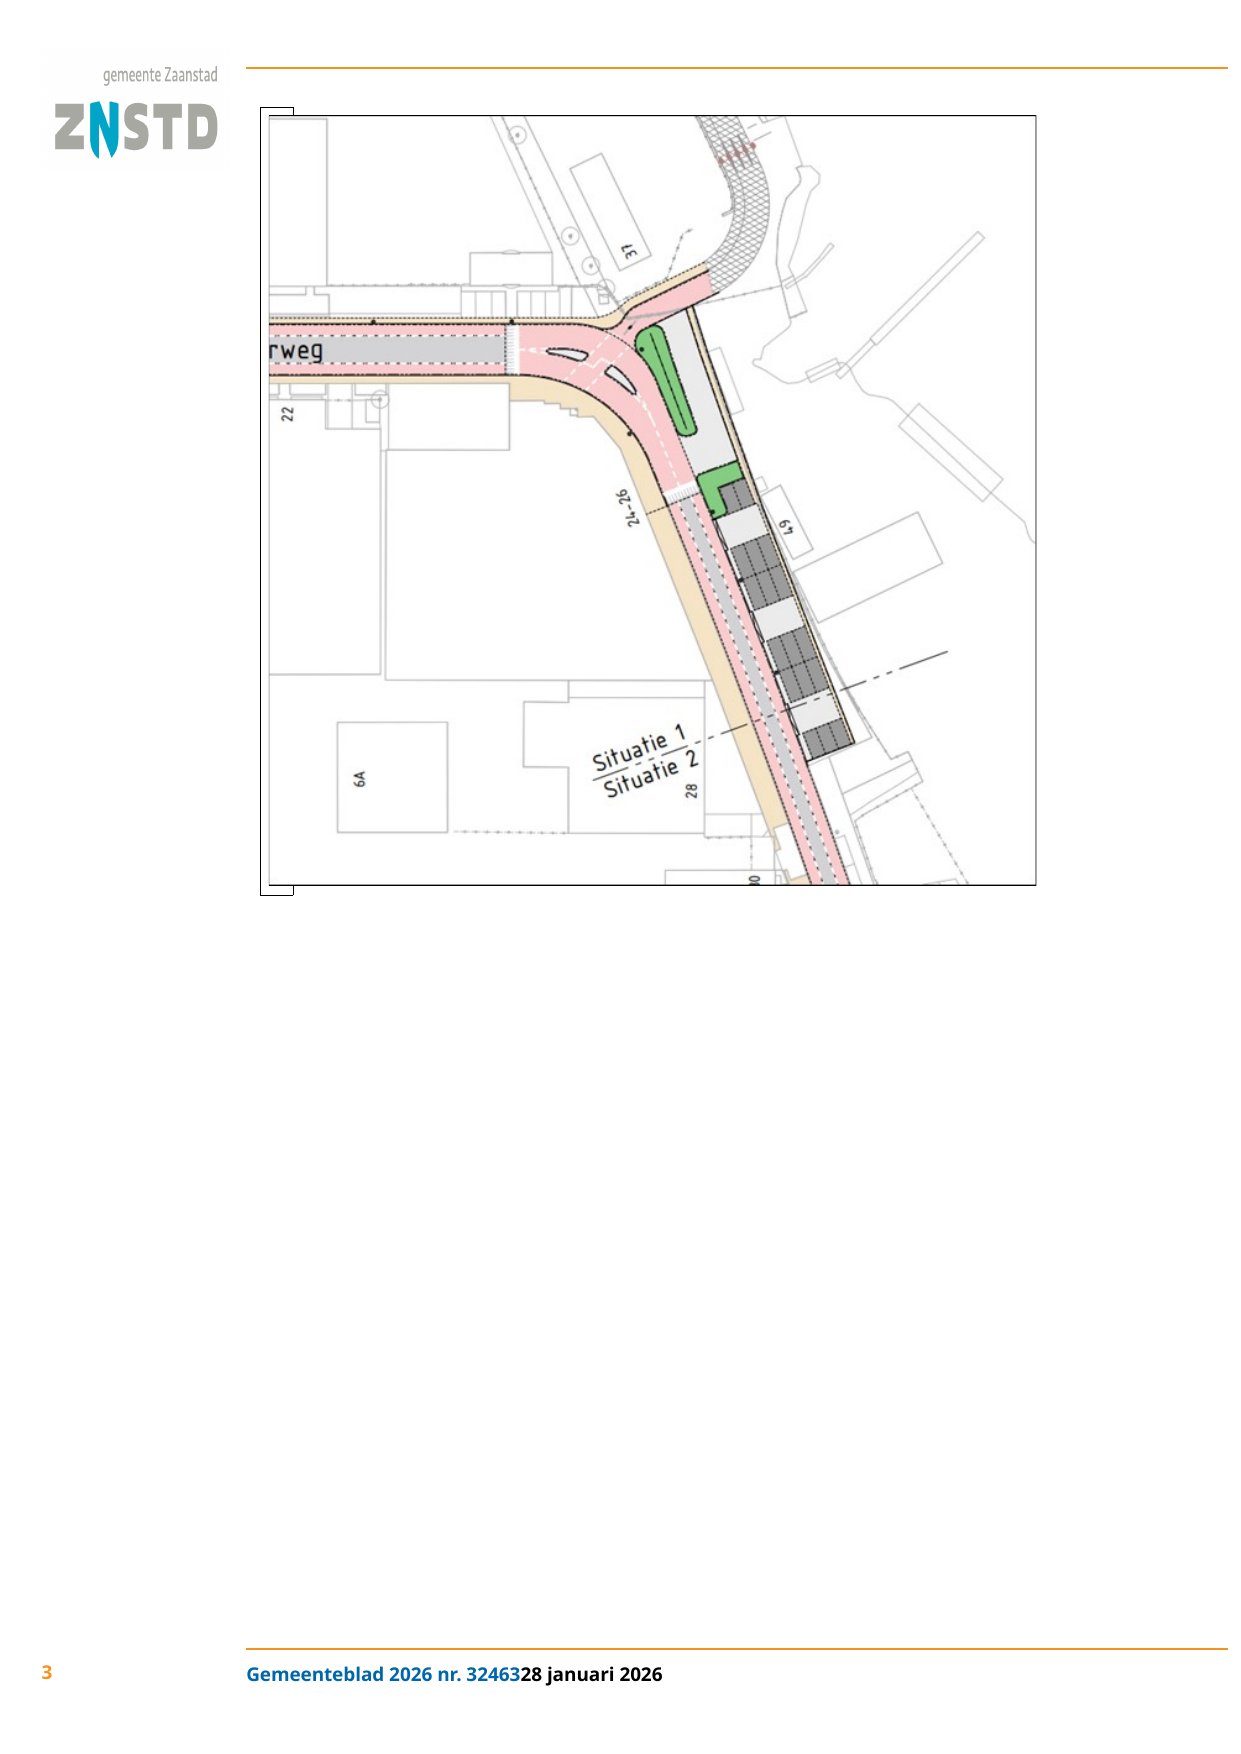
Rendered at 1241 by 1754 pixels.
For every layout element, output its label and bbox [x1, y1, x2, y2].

picture [268, 115, 1037, 886]
picture [41, 47, 231, 172]
